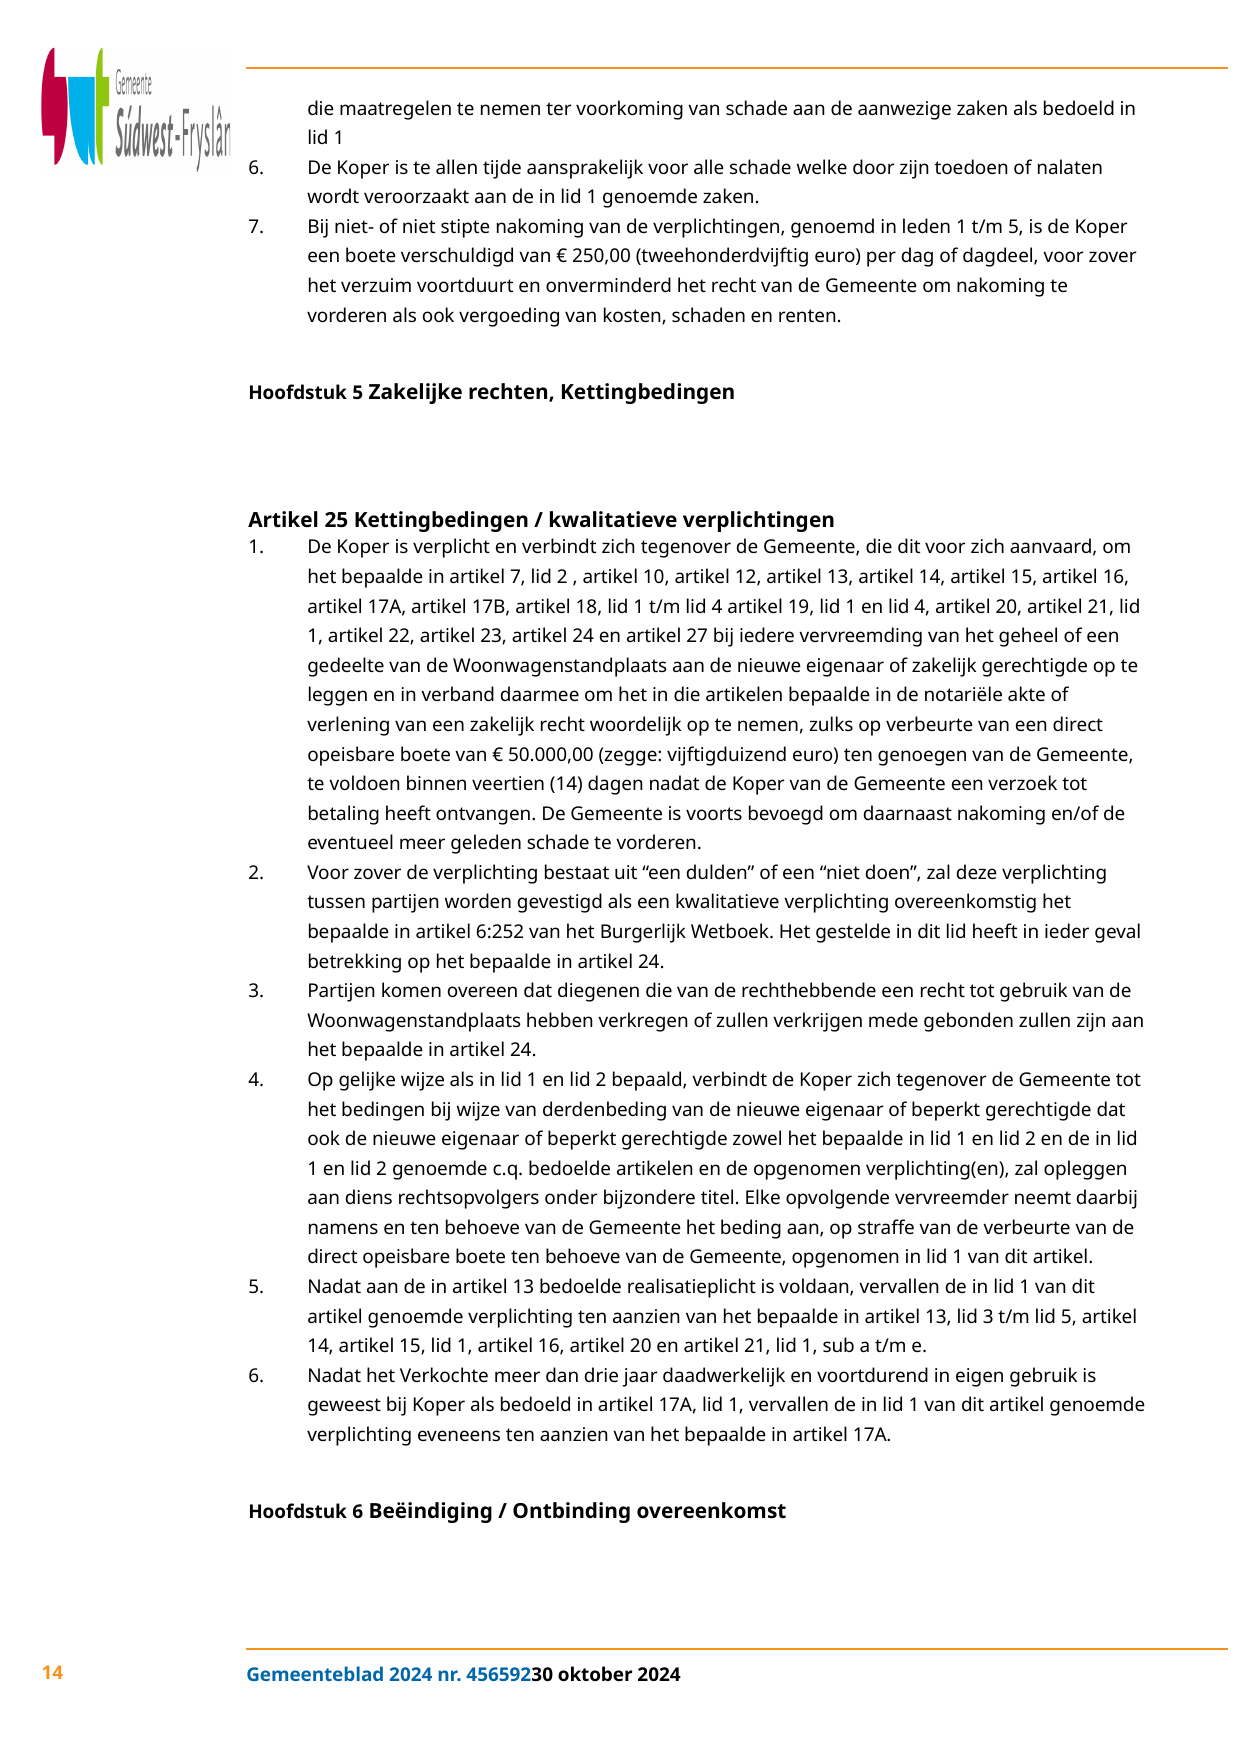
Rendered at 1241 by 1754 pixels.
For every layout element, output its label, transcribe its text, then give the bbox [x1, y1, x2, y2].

list die maatregelen te nemen ter voorkoming van schade aan de aanwezige zaken als bedoeld in lid 1 [248, 95, 1152, 150]
list De Koper is te allen tijde aansprakelijk voor alle schade welke door zijn toedoen of nalaten wordt veroorzaakt aan de in lid 1 genoemde zaken. [248, 154, 1152, 209]
list Op gelijke wijze als in lid 1 en lid 2 bepaald, verbindt de Koper zich tegenover de Gemeente tot het bedingen bij wijze van derdenbeding van de nieuwe eigenaar of beperkt gerechtigde dat ook de nieuwe eigenaar of beperkt gerechtigde zowel het bepaalde in lid 1 en lid 2 en de in lid 1 en lid 2 genoemde c.q. bedoelde artikelen en de opgenomen verplichting(en), zal opleggen aan diens rechtsopvolgers onder bijzondere titel. Elke opvolgende vervreemder neemt daarbij namens en ten behoeve van de Gemeente het beding aan, op straffe van de verbeurte van de direct opeisbare boete ten behoeve van de Gemeente, opgenomen in lid 1 van dit artikel. [248, 1066, 1152, 1269]
list De Koper is verplicht en verbindt zich tegenover de Gemeente, die dit voor zich aanvaard, om het bepaalde in artikel 7, lid 2 , artikel 10, artikel 12, artikel 13, artikel 14, artikel 15, artikel 16, artikel 17A, artikel 17B, artikel 18, lid 1 t/m lid 4 artikel 19, lid 1 en lid 4, artikel 20, artikel 21, lid 1, artikel 22, artikel 23, artikel 24 en artikel 27 bij iedere vervreemding van het geheel of een gedeelte van de Woonwagenstandplaats aan de nieuwe eigenaar of zakelijk gerechtigde op te leggen en in verband daarmee om het in die artikelen bepaalde in de notariële akte of verlening van een zakelijk recht woordelijk op te nemen, zulks op verbeurte van een direct opeisbare boete van € 50.000,00 (zegge: vijftigduizend euro) ten genoegen van de Gemeente, te voldoen binnen veertien (14) dagen nadat de Koper van de Gemeente een verzoek tot betaling heeft ontvangen. De Gemeente is voorts bevoegd om daarnaast nakoming en/of de eventueel meer geleden schade te vorderen. [248, 534, 1152, 855]
list Nadat het Verkochte meer dan drie jaar daadwerkelijk en voortdurend in eigen gebruik is geweest bij Koper als bedoeld in artikel 17A, lid 1, vervallen de in lid 1 van dit artikel genoemde verplichting eveneens ten aanzien van het bepaalde in artikel 17A. [248, 1362, 1152, 1447]
list Partijen komen overeen dat diegenen die van de rechthebbende een recht tot gebruik van de Woonwagenstandplaats hebben verkregen of zullen verkrijgen mede gebonden zullen zijn aan het bepaalde in artikel 24. [248, 977, 1152, 1062]
list Nadat aan de in artikel 13 bedoelde realisatieplicht is voldaan, vervallen de in lid 1 van dit artikel genoemde verplichting ten aanzien van het bepaalde in artikel 13, lid 3 t/m lid 5, artikel 14, artikel 15, lid 1, artikel 16, artikel 20 en artikel 21, lid 1, sub a t/m e. [248, 1273, 1152, 1358]
text Artikel 25 Kettingbedingen / kwalitatieve verplichtingen [248, 505, 1152, 534]
text Hoofdstuk 5 Zakelijke rechten, Kettingbedingen [248, 377, 1152, 406]
picture [41, 47, 231, 172]
list Bij niet- of niet stipte nakoming van de verplichtingen, genoemd in leden 1 t/m 5, is de Koper een boete verschuldigd van € 250,00 (tweehonderdvijftig euro) per dag of dagdeel, voor zover het verzuim voortduurt en onverminderd het recht van de Gemeente om nakoming te vorderen als ook vergoeding van kosten, schaden en renten. [248, 213, 1152, 328]
list Voor zover de verplichting bestaat uit “een dulden” of een “niet doen”, zal deze verplichting tussen partijen worden gevestigd als een kwalitatieve verplichting overeenkomstig het bepaalde in artikel 6:252 van het Burgerlijk Wetboek. Het gestelde in dit lid heeft in ieder geval betrekking op het bepaalde in artikel 24. [248, 859, 1152, 973]
text Hoofdstuk 6 Beëindiging / Ontbinding overeenkomst [248, 1496, 1152, 1525]
